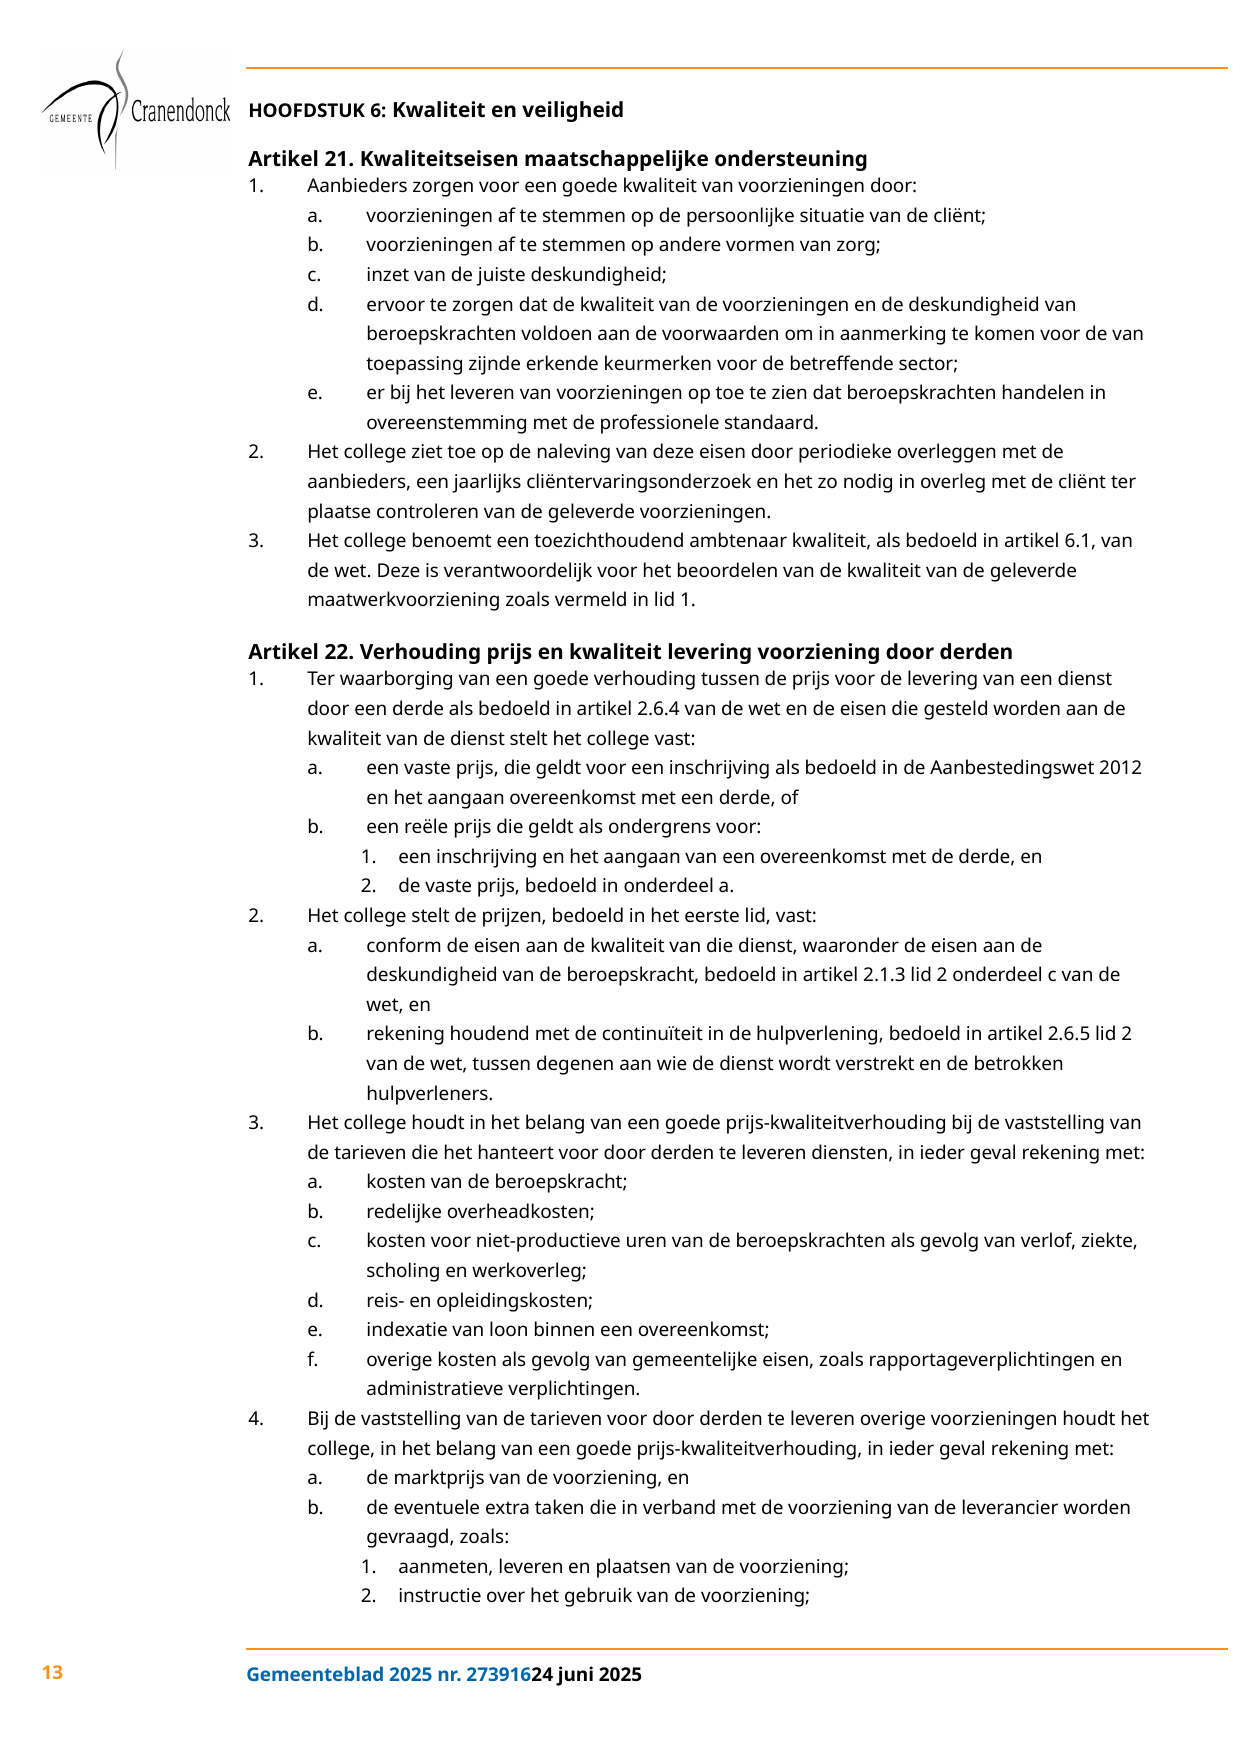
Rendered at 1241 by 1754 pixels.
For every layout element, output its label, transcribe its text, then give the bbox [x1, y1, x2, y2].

list Het college houdt in het belang van een goede prijs-kwaliteitverhouding bij de vaststelling van de tarieven die het hanteert voor door derden te leveren diensten, in ieder geval rekening met: [248, 1109, 1152, 1164]
list ervoor te zorgen dat de kwaliteit van de voorzieningen en de deskundigheid van beroepskrachten voldoen aan de voorwaarden om in aanmerking te komen voor de van toepassing zijnde erkende keurmerken voor de betreffende sector; [307, 291, 1152, 376]
list instructie over het gebruik van de voorziening; [361, 1583, 1152, 1608]
list Het college benoemt een toezichthoudend ambtenaar kwaliteit, als bedoeld in artikel 6.1, van de wet. Deze is verantwoordelijk voor het beoordelen van de kwaliteit van de geleverde maatwerkvoorziening zoals vermeld in lid 1. [248, 527, 1152, 612]
text Artikel 22. Verhouding prijs en kwaliteit levering voorziening door derden [248, 637, 1152, 666]
list de marktprijs van de voorziening, en [307, 1464, 1152, 1490]
picture [41, 47, 231, 172]
list voorzieningen af te stemmen op andere vormen van zorg; [307, 232, 1152, 257]
list kosten voor niet-productieve uren van de beroepskrachten als gevolg van verlof, ziekte, scholing en werkoverleg; [307, 1228, 1152, 1283]
list Ter waarborging van een goede verhouding tussen de prijs voor de levering van een dienst door een derde als bedoeld in artikel 2.6.4 van de wet en de eisen die gesteld worden aan de kwaliteit van de dienst stelt het college vast: [248, 666, 1152, 750]
list Het college stelt de prijzen, bedoeld in het eerste lid, vast: [248, 902, 1152, 928]
list een vaste prijs, die geldt voor een inschrijving als bedoeld in de Aanbestedingswet 2012 en het aangaan overeenkomst met een derde, of [307, 754, 1152, 809]
list rekening houdend met de continuïteit in de hulpverlening, bedoeld in artikel 2.6.5 lid 2 van de wet, tussen degenen aan wie de dienst wordt verstrekt en de betrokken hulpverleners. [307, 1021, 1152, 1105]
list een inschrijving en het aangaan van een overeenkomst met de derde, en [361, 843, 1152, 869]
list indexatie van loon binnen een overeenkomst; [307, 1316, 1152, 1342]
list voorzieningen af te stemmen op de persoonlijke situatie van de cliënt; [307, 202, 1152, 228]
list reis- en opleidingskosten; [307, 1287, 1152, 1312]
text Artikel 21. Kwaliteitseisen maatschappelijke ondersteuning [248, 144, 1152, 172]
list kosten van de beroepskracht; [307, 1168, 1152, 1194]
list conform de eisen aan de kwaliteit van die dienst, waaronder de eisen aan de deskundigheid van de beroepskracht, bedoeld in artikel 2.1.3 lid 2 onderdeel c van de wet, en [307, 932, 1152, 1017]
list inzet van de juiste deskundigheid; [307, 261, 1152, 287]
list de vaste prijs, bedoeld in onderdeel a. [361, 873, 1152, 898]
list Aanbieders zorgen voor een goede kwaliteit van voorzieningen door: [248, 172, 1152, 198]
text HOOFDSTUK 6: Kwaliteit en veiligheid [248, 95, 1152, 123]
list de eventuele extra taken die in verband met de voorziening van de leverancier worden gevraagd, zoals: [307, 1494, 1152, 1549]
list overige kosten als gevolg van gemeentelijke eisen, zoals rapportageverplichtingen en administratieve verplichtingen. [307, 1346, 1152, 1401]
list Bij de vaststelling van de tarieven voor door derden te leveren overige voorzieningen houdt het college, in het belang van een goede prijs-kwaliteitverhouding, in ieder geval rekening met: [248, 1405, 1152, 1460]
list redelijke overheadkosten; [307, 1198, 1152, 1224]
list een reële prijs die geldt als ondergrens voor: [307, 813, 1152, 839]
list Het college ziet toe op de naleving van deze eisen door periodieke overleggen met de aanbieders, een jaarlijks cliëntervaringsonderzoek en het zo nodig in overleg met de cliënt ter plaatse controleren van de geleverde voorzieningen. [248, 439, 1152, 524]
list aanmeten, leveren en plaatsen van de voorziening; [361, 1553, 1152, 1579]
list er bij het leveren van voorzieningen op toe te zien dat beroepskrachten handelen in overeenstemming met de professionele standaard. [307, 379, 1152, 435]
